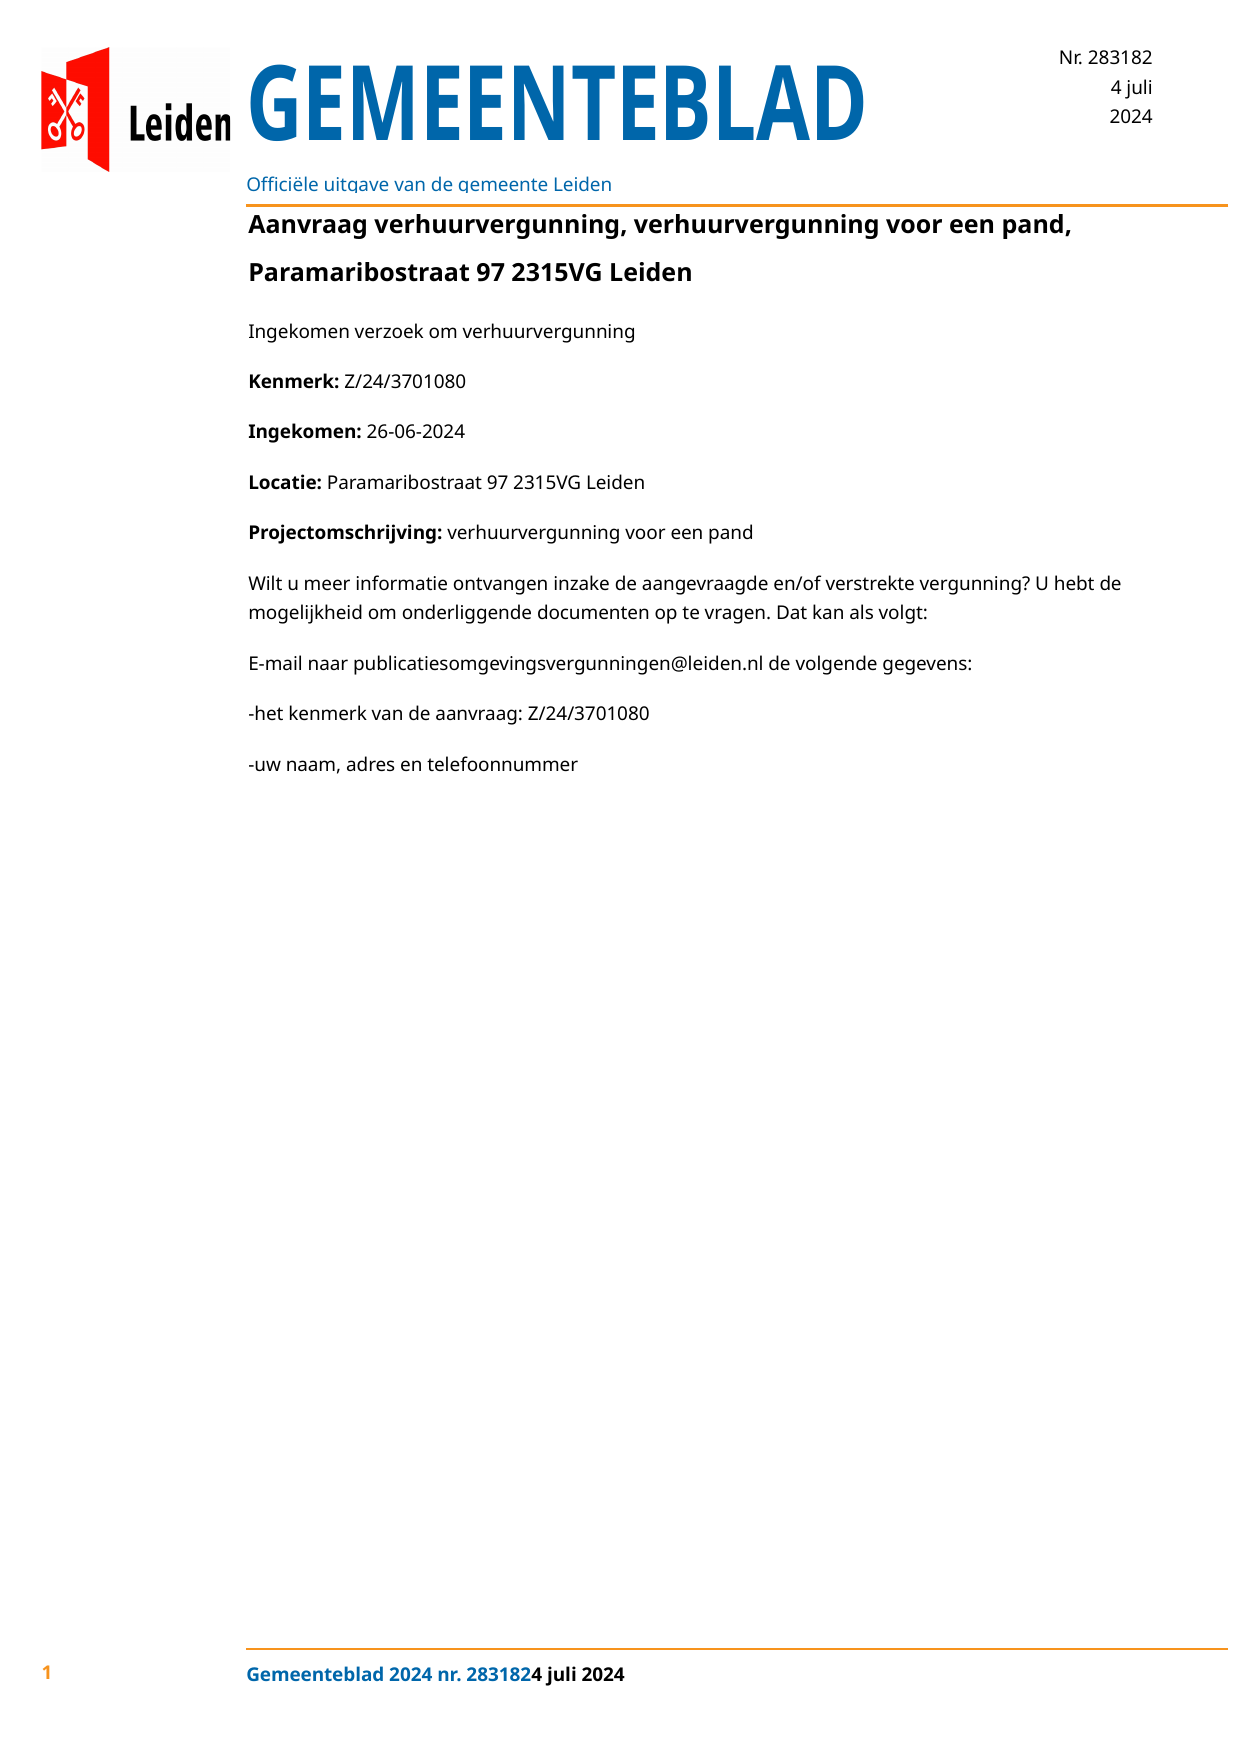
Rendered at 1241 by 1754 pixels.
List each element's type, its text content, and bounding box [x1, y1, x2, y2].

text Ingekomen verzoek om verhuurvergunning [248, 318, 1152, 344]
text Locatie: Paramaribostraat 97 2315VG Leiden [248, 469, 1152, 495]
text -uw naam, adres en telefoonnummer [248, 751, 1152, 777]
text Aanvraag verhuurvergunning, verhuurvergunning voor een pand, Paramaribostraat 97 2315VG Leiden [248, 207, 1152, 288]
picture [41, 47, 231, 172]
text Kenmerk: Z/24/3701080 [248, 368, 1152, 394]
text Ingekomen: 26-06-2024 [248, 419, 1152, 444]
text -het kenmerk van de aanvraag: Z/24/3701080 [248, 700, 1152, 726]
text E-mail naar publicatiesomgevingsvergunningen@leiden.nl de volgende gegevens: [248, 650, 1152, 676]
text Projectomschrijving: verhuurvergunning voor een pand [248, 519, 1152, 545]
text Wilt u meer informatie ontvangen inzake de aangevraagde en/of verstrekte vergunning? U hebt de mogelijkheid om onderliggende documenten op te vragen. Dat kan als volgt: [248, 570, 1152, 625]
